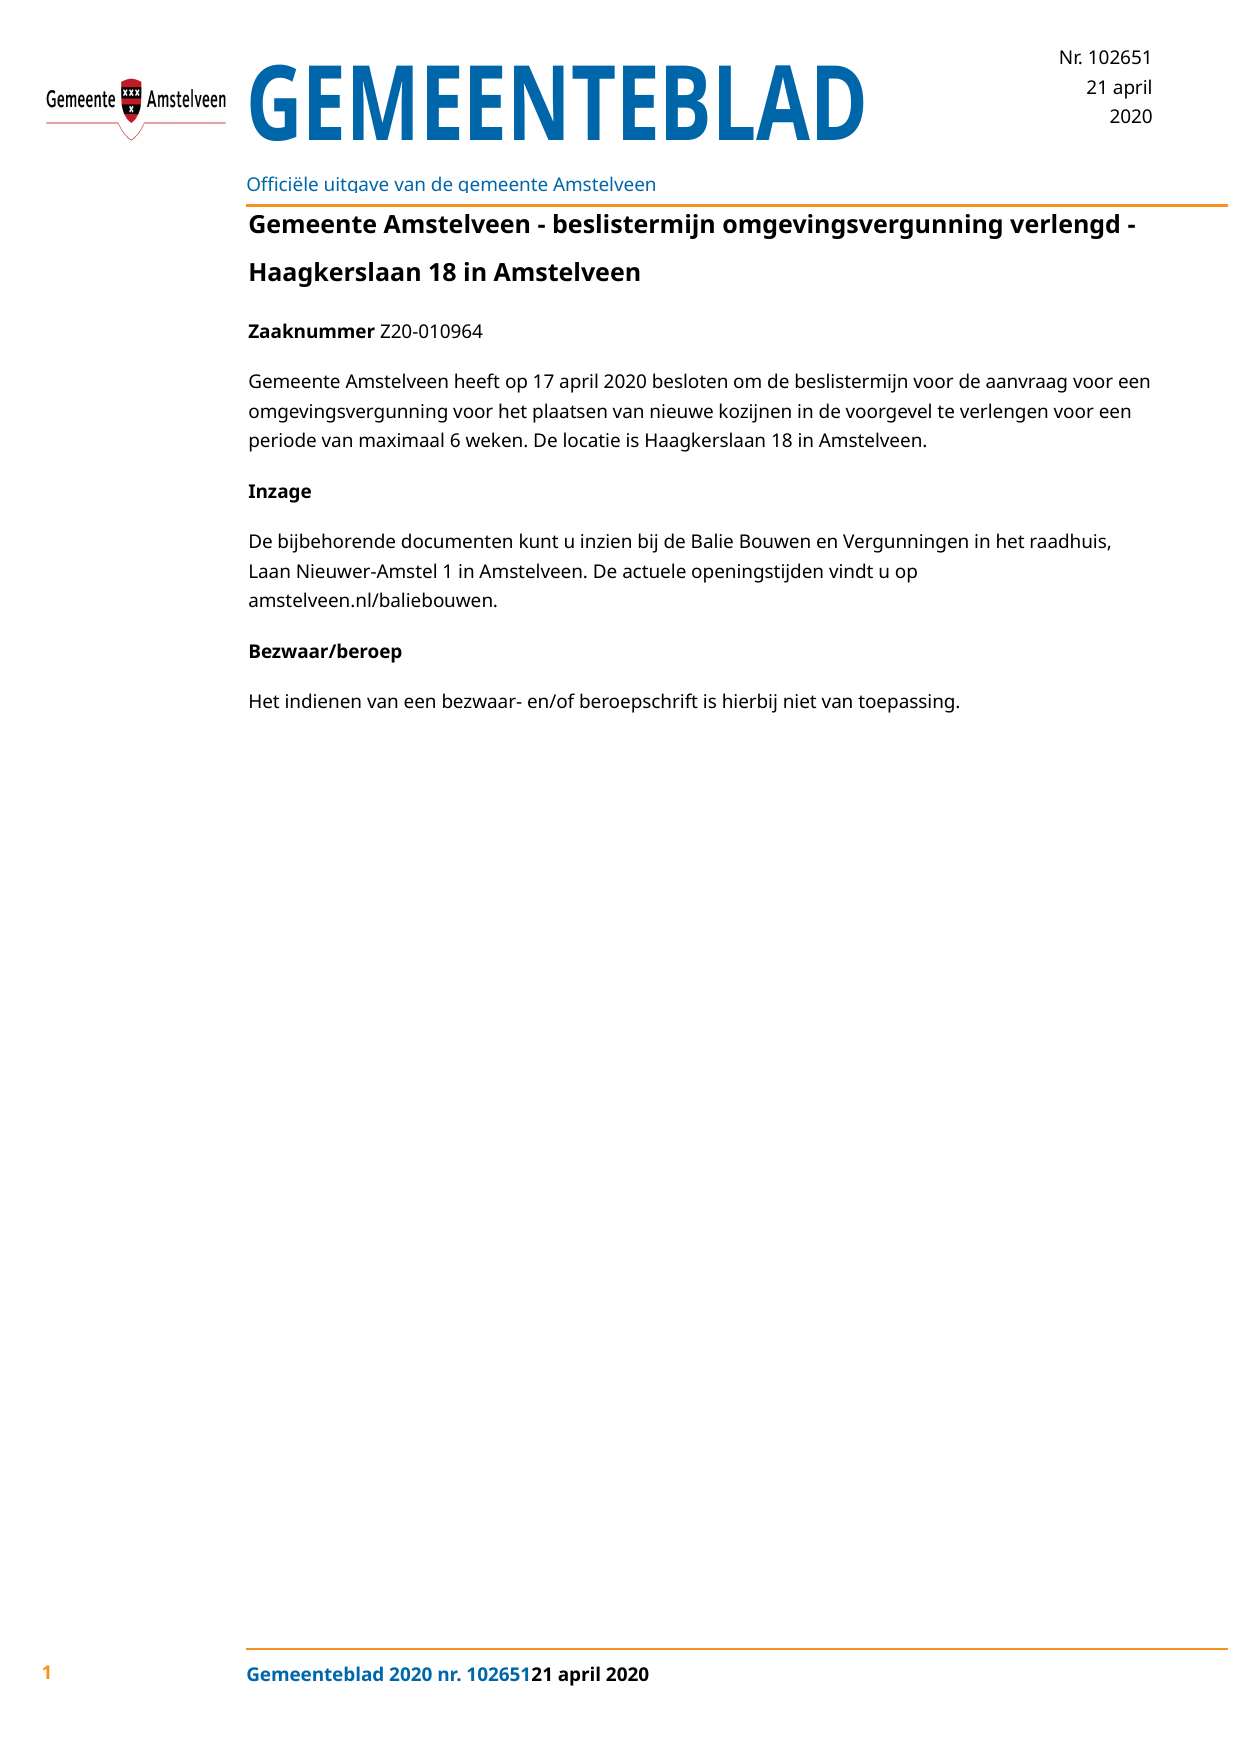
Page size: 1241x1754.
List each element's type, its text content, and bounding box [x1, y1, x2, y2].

text Zaaknummer Z20-010964 [248, 318, 1152, 344]
text Gemeente Amstelveen heeft op 17 april 2020 besloten om de beslistermijn voor de aanvraag voor een omgevingsvergunning voor het plaatsen van nieuwe kozijnen in de voorgevel te verlengen voor een periode van maximaal 6 weken. De locatie is Haagkerslaan 18 in Amstelveen. [248, 368, 1152, 453]
picture [41, 47, 231, 172]
text Inzage [248, 478, 1152, 504]
text De bijbehorende documenten kunt u inzien bij de Balie Bouwen en Vergunningen in het raadhuis, Laan Nieuwer-Amstel 1 in Amstelveen. De actuele openingstijden vindt u op amstelveen.nl/baliebouwen. [248, 528, 1152, 613]
text Bezwaar/beroep [248, 638, 1152, 664]
text Het indienen van een bezwaar- en/of beroepschrift is hierbij niet van toepassing. [248, 688, 1152, 714]
text Gemeente Amstelveen - beslistermijn omgevingsvergunning verlengd - Haagkerslaan 18 in Amstelveen [248, 207, 1152, 288]
